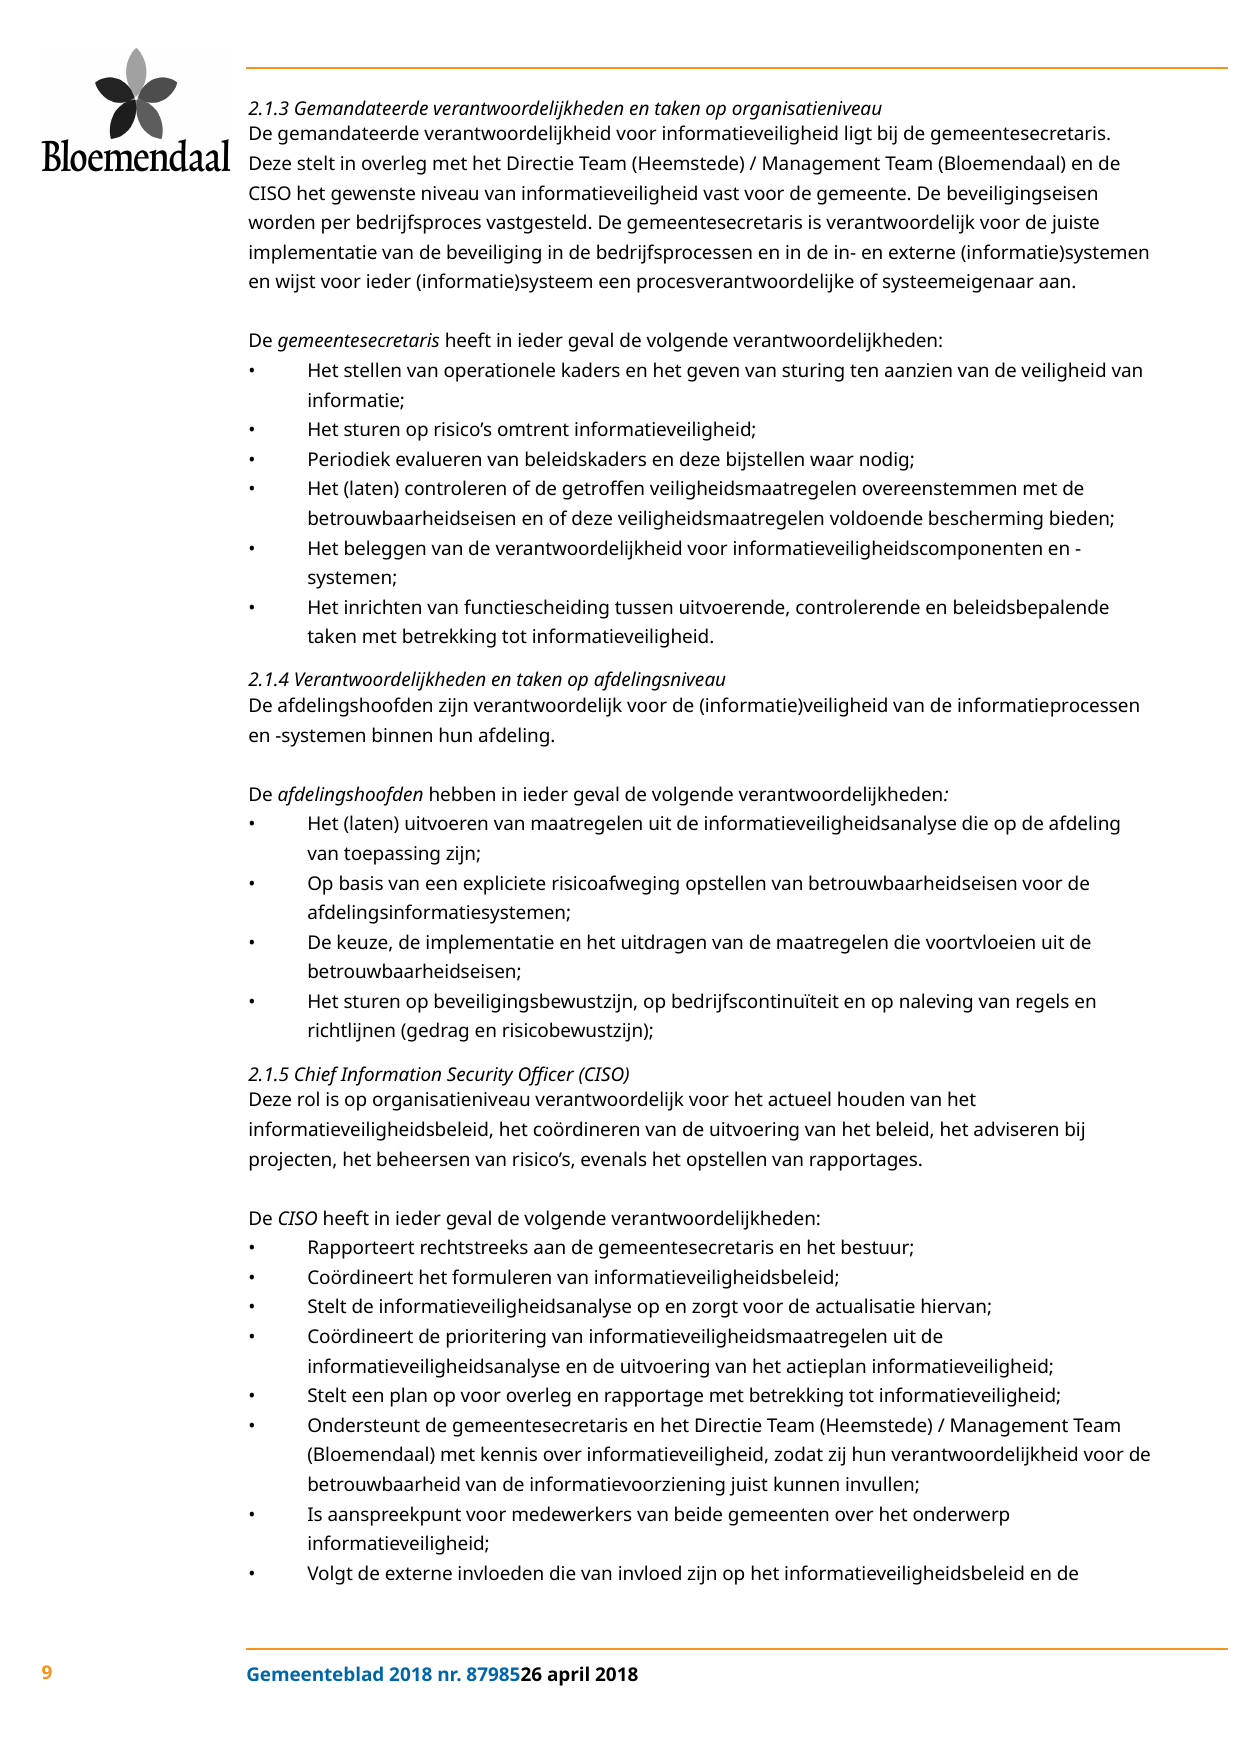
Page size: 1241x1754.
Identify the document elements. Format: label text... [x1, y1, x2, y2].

list Stelt de informatieveiligheidsanalyse op en zorgt voor de actualisatie hiervan; [248, 1294, 1152, 1319]
picture [41, 47, 231, 172]
list Het (laten) uitvoeren van maatregelen uit de informatieveiligheidsanalyse die op de afdeling van toepassing zijn; [248, 811, 1152, 866]
list Coördineert het formuleren van informatieveiligheidsbeleid; [248, 1264, 1152, 1290]
list Het beleggen van de verantwoordelijkheid voor informatieveiligheidscomponenten en -systemen; [248, 535, 1152, 590]
list Is aanspreekpunt voor medewerkers van beide gemeenten over het onderwerp informatieveiligheid; [248, 1501, 1152, 1556]
list Op basis van een expliciete risicoafweging opstellen van betrouwbaarheidseisen voor de afdelingsinformatiesystemen; [248, 870, 1152, 925]
list Rapporteert rechtstreeks aan de gemeentesecretaris en het bestuur; [248, 1234, 1152, 1260]
text De afdelingshoofden hebben in ieder geval de volgende verantwoordelijkheden: [248, 781, 1152, 807]
list Het (laten) controleren of de getroffen veiligheidsmaatregelen overeenstemmen met de betrouwbaarheidseisen en of deze veiligheidsmaatregelen voldoende bescherming bieden; [248, 476, 1152, 531]
list Ondersteunt de gemeentesecretaris en het Directie Team (Heemstede) / Management Team (Bloemendaal) met kennis over informatieveiligheid, zodat zij hun verantwoordelijkheid voor de betrouwbaarheid van de informatievoorziening juist kunnen invullen; [248, 1412, 1152, 1497]
text 2.1.4 Verantwoordelijkheden en taken op afdelingsniveau [248, 667, 1152, 692]
text Deze rol is op organisatieniveau verantwoordelijk voor het actueel houden van het informatieveiligheidsbeleid, het coördineren van de uitvoering van het beleid, het adviseren bij projecten, het beheersen van risico’s, evenals het opstellen van rapportages. [248, 1087, 1152, 1171]
list Het inrichten van functiescheiding tussen uitvoerende, controlerende en beleidsbepalende taken met betrekking tot informatieveiligheid. [248, 594, 1152, 649]
text De gemandateerde verantwoordelijkheid voor informatieveiligheid ligt bij de gemeentesecretaris. Deze stelt in overleg met het Directie Team (Heemstede) / Management Team (Bloemendaal) en de CISO het gewenste niveau van informatieveiligheid vast voor de gemeente. De beveiligingseisen worden per bedrijfsproces vastgesteld. De gemeentesecretaris is verantwoordelijk voor de juiste implementatie van de beveiliging in de bedrijfsprocessen en in de in- en externe (informatie)systemen en wijst voor ieder (informatie)systeem een procesverantwoordelijke of systeemeigenaar aan. [248, 121, 1152, 294]
list Periodiek evalueren van beleidskaders en deze bijstellen waar nodig; [248, 446, 1152, 472]
list Het sturen op risico’s omtrent informatieveiligheid; [248, 416, 1152, 442]
list Het stellen van operationele kaders en het geven van sturing ten aanzien van de veiligheid van informatie; [248, 357, 1152, 412]
list Het sturen op beveiligingsbewustzijn, op bedrijfscontinuïteit en op naleving van regels en richtlijnen (gedrag en risicobewustzijn); [248, 988, 1152, 1043]
list Coördineert de prioritering van informatieveiligheidsmaatregelen uit de informatieveiligheidsanalyse en de uitvoering van het actieplan informatieveiligheid; [248, 1323, 1152, 1378]
list Stelt een plan op voor overleg en rapportage met betrekking tot informatieveiligheid; [248, 1382, 1152, 1408]
text 2.1.5 Chief Information Security Officer (CISO) [248, 1061, 1152, 1087]
text De gemeentesecretaris heeft in ieder geval de volgende verantwoordelijkheden: [248, 328, 1152, 353]
text 2.1.3 Gemandateerde verantwoordelijkheden en taken op organisatieniveau [248, 95, 1152, 121]
text De afdelingshoofden zijn verantwoordelijk voor de (informatie)veiligheid van de informatieprocessen en -systemen binnen hun afdeling. [248, 692, 1152, 748]
list Volgt de externe invloeden die van invloed zijn op het informatieveiligheidsbeleid en de [248, 1560, 1152, 1586]
list De keuze, de implementatie en het uitdragen van de maatregelen die voortvloeien uit de betrouwbaarheidseisen; [248, 929, 1152, 984]
text De CISO heeft in ieder geval de volgende verantwoordelijkheden: [248, 1205, 1152, 1231]
